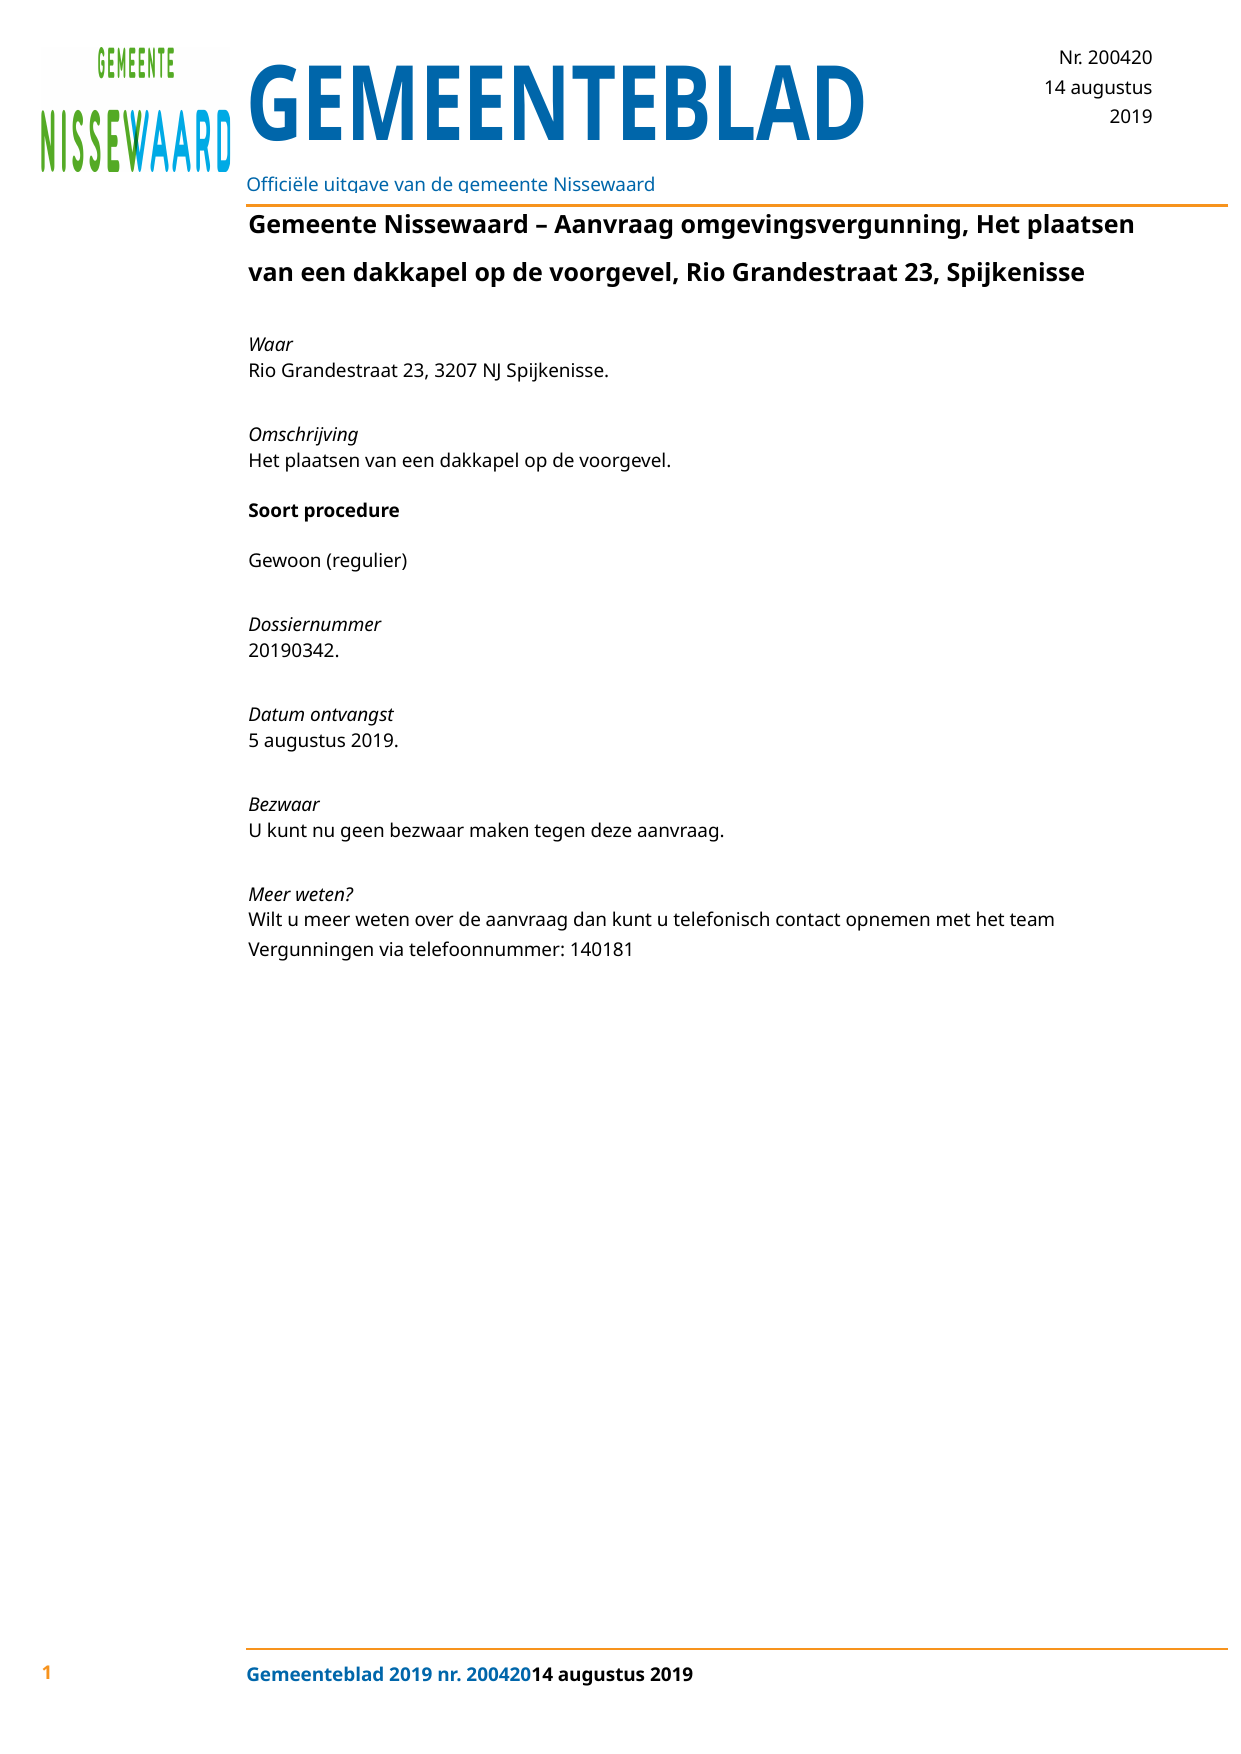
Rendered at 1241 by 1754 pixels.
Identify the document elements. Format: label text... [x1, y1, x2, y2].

text 20190342. [248, 637, 1152, 663]
text Gemeente Nissewaard – Aanvraag omgevingsvergunning, Het plaatsen van een dakkapel op de voorgevel, Rio Grandestraat 23, Spijkenisse [248, 207, 1152, 288]
text U kunt nu geen bezwaar maken tegen deze aanvraag. [248, 817, 1152, 842]
text Het plaatsen van een dakkapel op de voorgevel. [248, 447, 1152, 473]
text Rio Grandestraat 23, 3207 NJ Spijkenisse. [248, 357, 1152, 383]
text 5 augustus 2019. [248, 727, 1152, 753]
picture [222, 122, 227, 160]
text Soort procedure [248, 497, 1152, 523]
picture [154, 157, 165, 172]
text Waar [248, 331, 1152, 357]
picture [201, 122, 206, 138]
text Gewoon (regulier) [248, 548, 1152, 573]
picture [176, 157, 187, 172]
text Dossiernummer [248, 612, 1152, 637]
text Bezwaar [248, 791, 1152, 817]
text Wilt u meer weten over de aanvraag dan kunt u telefonisch contact opnemen met het team Vergunningen via telefoonnummer: 140181 [248, 906, 1152, 962]
picture [200, 151, 206, 172]
text Omschrijving [248, 421, 1152, 447]
text Datum ontvangst [248, 701, 1152, 727]
text Meer weten? [248, 881, 1152, 906]
picture [41, 47, 231, 172]
